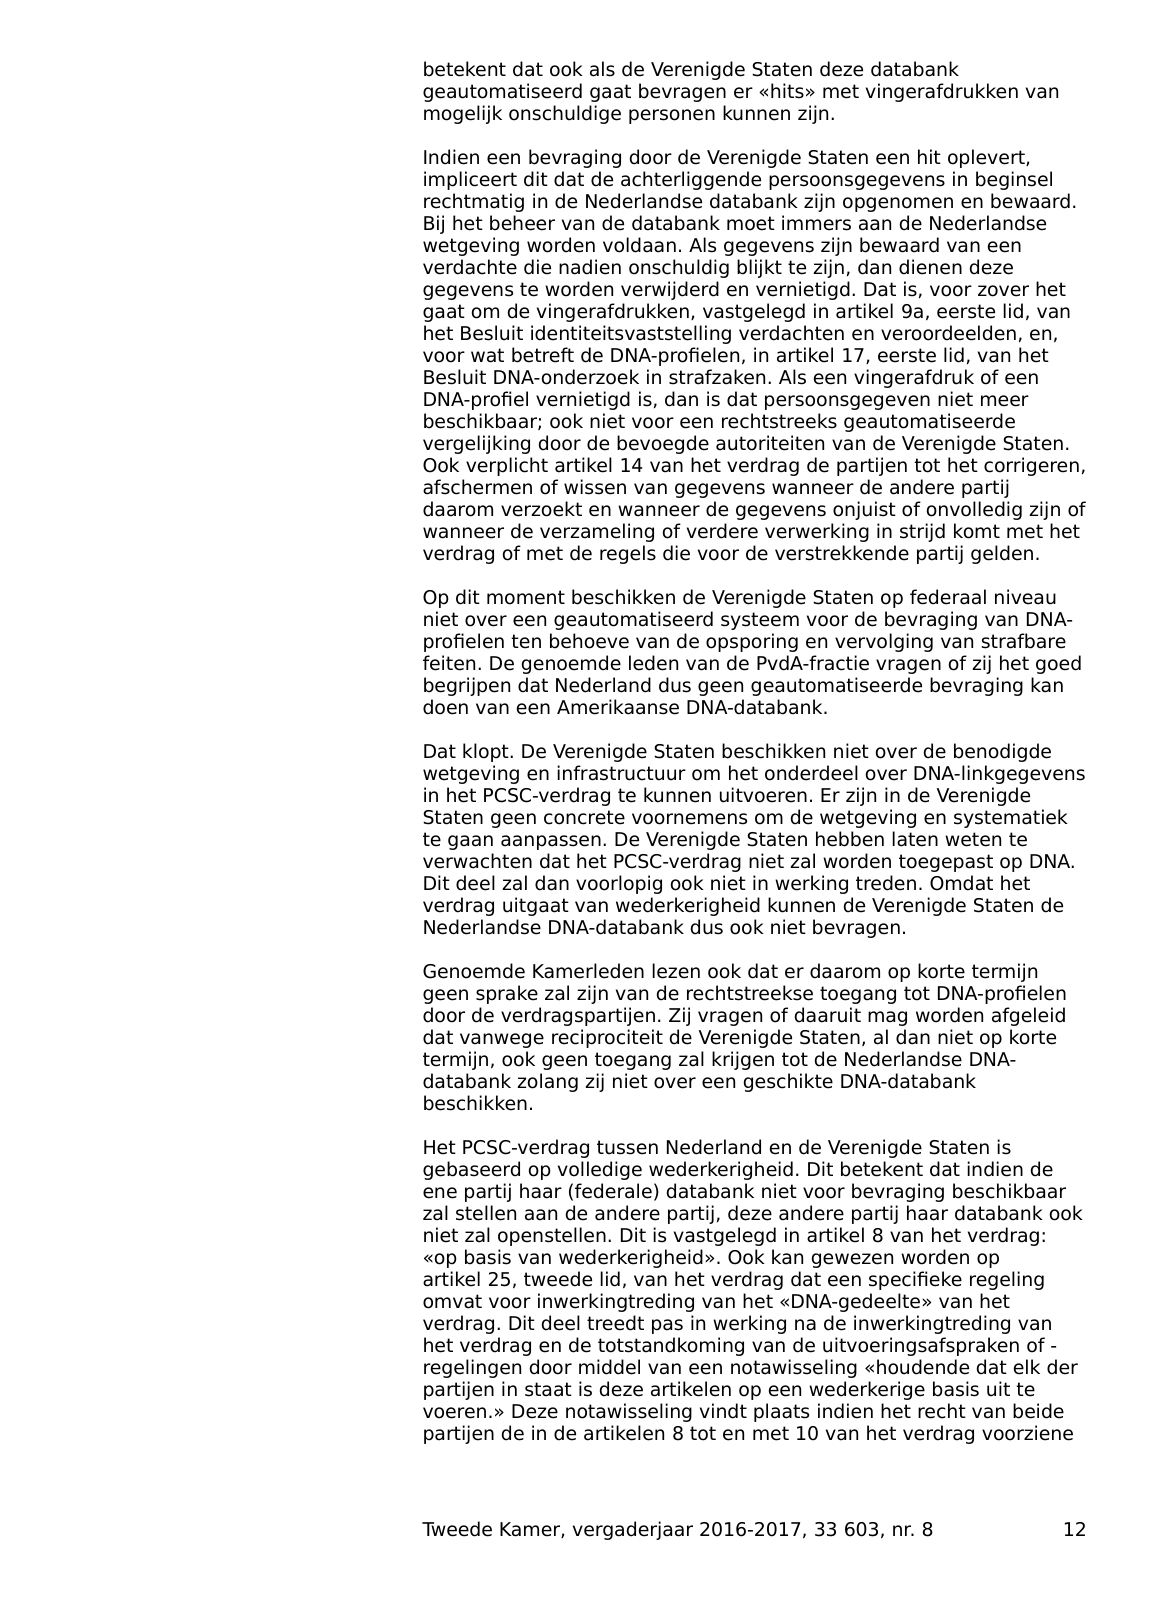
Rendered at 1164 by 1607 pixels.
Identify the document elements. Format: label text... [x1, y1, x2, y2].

text Het PCSC-verdrag tussen Nederland en de Verenigde Staten is gebaseerd op volledige wederkerigheid. Dit betekent dat indien de ene partij haar (federale) databank niet voor bevraging beschikbaar zal stellen aan de andere partij, deze andere partij haar databank ook niet zal openstellen. Dit is vastgelegd in artikel 8 van het verdrag: «op basis van wederkerigheid». Ook kan gewezen worden op artikel 25, tweede lid, van het verdrag dat een specifieke regeling omvat voor inwerkingtreding van het «DNA-gedeelte» van het verdrag. Dit deel treedt pas in werking na de inwerkingtreding van het verdrag en de totstandkoming van de uitvoeringsafspraken of -regelingen door middel van een notawisseling «houdende dat elk der partijen in staat is deze artikelen op een wederkerige basis uit te voeren.» Deze notawisseling vindt plaats indien het recht van beide partijen de in de artikelen 8 tot en met 10 van het verdrag voorziene [422, 1137, 1087, 1445]
text Indien een bevraging door de Verenigde Staten een hit oplevert, impliceert dit dat de achterliggende persoonsgegevens in beginsel rechtmatig in de Nederlandse databank zijn opgenomen en bewaard. Bij het beheer van de databank moet immers aan de Nederlandse wetgeving worden voldaan. Als gegevens zijn bewaard van een verdachte die nadien onschuldig blijkt te zijn, dan dienen deze gegevens te worden verwijderd en vernietigd. Dat is, voor zover het gaat om de vingerafdrukken, vastgelegd in artikel 9a, eerste lid, van het Besluit identiteitsvaststelling verdachten en veroordeelden, en, voor wat betreft de DNA-profielen, in artikel 17, eerste lid, van het Besluit DNA-onderzoek in strafzaken. Als een vingerafdruk of een DNA-profiel vernietigd is, dan is dat persoonsgegeven niet meer beschikbaar; ook niet voor een rechtstreeks geautomatiseerde vergelijking door de bevoegde autoriteiten van de Verenigde Staten. Ook verplicht artikel 14 van het verdrag de partijen tot het corrigeren, afschermen of wissen van gegevens wanneer de andere partij daarom verzoekt en wanneer de gegevens onjuist of onvolledig zijn of wanneer de verzameling of verdere verwerking in strijd komt met het verdrag of met de regels die voor de verstrekkende partij gelden. [422, 147, 1087, 565]
text Genoemde Kamerleden lezen ook dat er daarom op korte termijn geen sprake zal zijn van de rechtstreekse toegang tot DNA-profielen door de verdragspartijen. Zij vragen of daaruit mag worden afgeleid dat vanwege reciprociteit de Verenigde Staten, al dan niet op korte termijn, ook geen toegang zal krijgen tot de Nederlandse DNA-databank zolang zij niet over een geschikte DNA-databank beschikken. [422, 961, 1087, 1115]
text betekent dat ook als de Verenigde Staten deze databank geautomatiseerd gaat bevragen er «hits» met vingerafdrukken van mogelijk onschuldige personen kunnen zijn. [422, 59, 1087, 125]
text Dat klopt. De Verenigde Staten beschikken niet over de benodigde wetgeving en infrastructuur om het onderdeel over DNA-linkgegevens in het PCSC-verdrag te kunnen uitvoeren. Er zijn in de Verenigde Staten geen concrete voornemens om de wetgeving en systematiek te gaan aanpassen. De Verenigde Staten hebben laten weten te verwachten dat het PCSC-verdrag niet zal worden toegepast op DNA. Dit deel zal dan voorlopig ook niet in werking treden. Omdat het verdrag uitgaat van wederkerigheid kunnen de Verenigde Staten de Nederlandse DNA-databank dus ook niet bevragen. [422, 741, 1087, 939]
text Op dit moment beschikken de Verenigde Staten op federaal niveau niet over een geautomatiseerd systeem voor de bevraging van DNA-profielen ten behoeve van de opsporing en vervolging van strafbare feiten. De genoemde leden van de PvdA-fractie vragen of zij het goed begrijpen dat Nederland dus geen geautomatiseerde bevraging kan doen van een Amerikaanse DNA-databank. [422, 587, 1087, 719]
